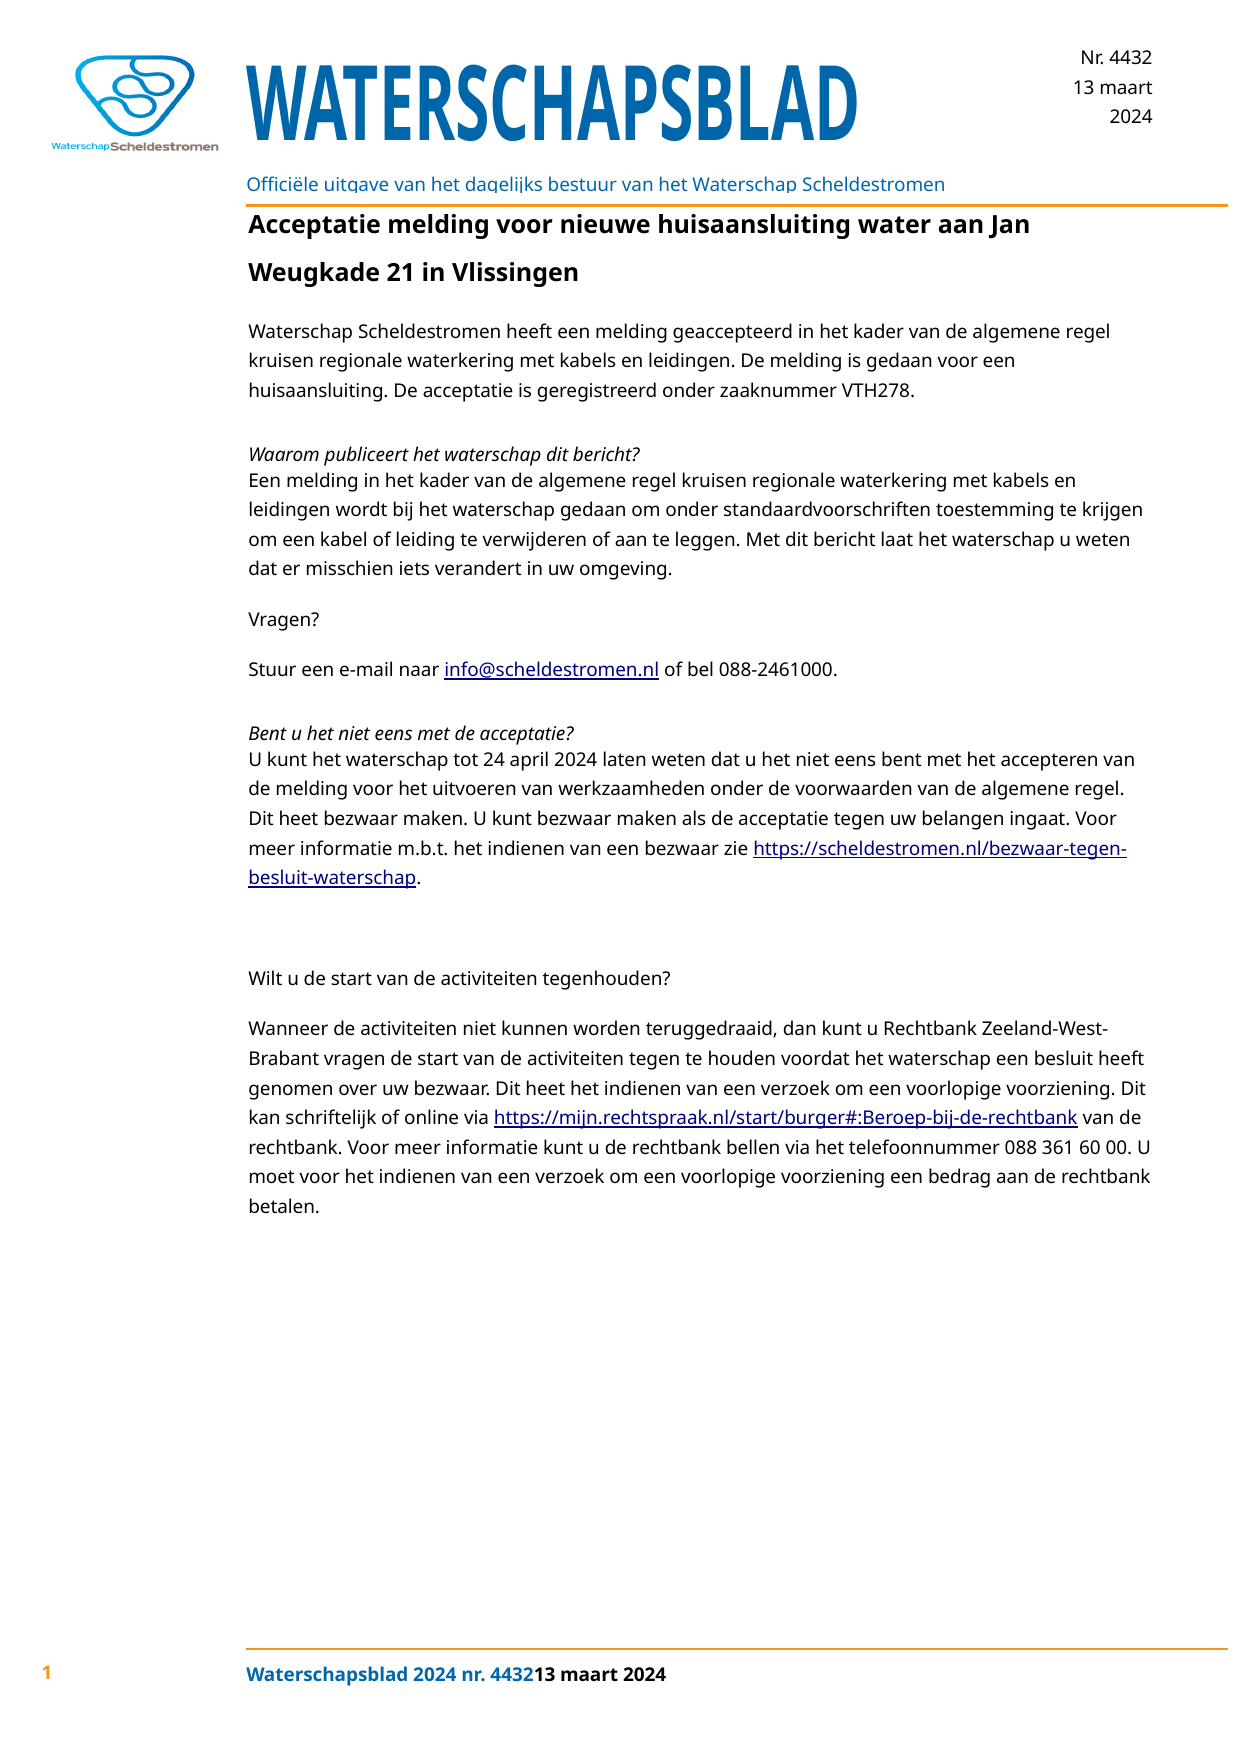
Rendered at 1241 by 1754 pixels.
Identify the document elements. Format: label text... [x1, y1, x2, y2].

text U kunt het waterschap tot 24 april 2024 laten weten dat u het niet eens bent met het accepteren van de melding voor het uitvoeren van werkzaamheden onder de voorwaarden van de algemene regel. Dit heet bezwaar maken. U kunt bezwaar maken als de acceptatie tegen uw belangen ingaat. Voor meer informatie m.b.t. het indienen van een bezwaar zie https://scheldestromen.nl/bezwaar-tegen-besluit-waterschap. [248, 746, 1152, 890]
text Bent u het niet eens met de acceptatie? [248, 720, 1152, 746]
text Vragen? [248, 606, 1152, 632]
text Acceptatie melding voor nieuwe huisaansluiting water aan Jan Weugkade 21 in Vlissingen [248, 207, 1152, 288]
picture [41, 47, 231, 172]
text Stuur een e-mail naar info@scheldestromen.nl of bel 088-2461000. [248, 656, 1152, 682]
text Wilt u de start van de activiteiten tegenhouden? [248, 965, 1152, 991]
text Waterschap Scheldestromen heeft een melding geaccepteerd in het kader van de algemene regel kruisen regionale waterkering met kabels en leidingen. De melding is gedaan voor een huisaansluiting. De acceptatie is geregistreerd onder zaaknummer VTH278. [248, 318, 1152, 403]
text Waarom publiceert het waterschap dit bericht? [248, 441, 1152, 467]
text Een melding in het kader van de algemene regel kruisen regionale waterkering met kabels en leidingen wordt bij het waterschap gedaan om onder standaardvoorschriften toestemming te krijgen om een kabel of leiding te verwijderen of aan te leggen. Met dit bericht laat het waterschap u weten dat er misschien iets verandert in uw omgeving. [248, 467, 1152, 581]
text Wanneer de activiteiten niet kunnen worden teruggedraaid, dan kunt u Rechtbank Zeeland-West-Brabant vragen de start van de activiteiten tegen te houden voordat het waterschap een besluit heeft genomen over uw bezwaar. Dit heet het indienen van een verzoek om een voorlopige voorziening. Dit kan schriftelijk of online via https://mijn.rechtspraak.nl/start/burger#:Beroep-bij-de-rechtbank van de rechtbank. Voor meer informatie kunt u de rechtbank bellen via het telefoonnummer 088 361 60 00. U moet voor het indienen van een verzoek om een voorlopige voorziening een bedrag aan de rechtbank betalen. [248, 1016, 1152, 1219]
